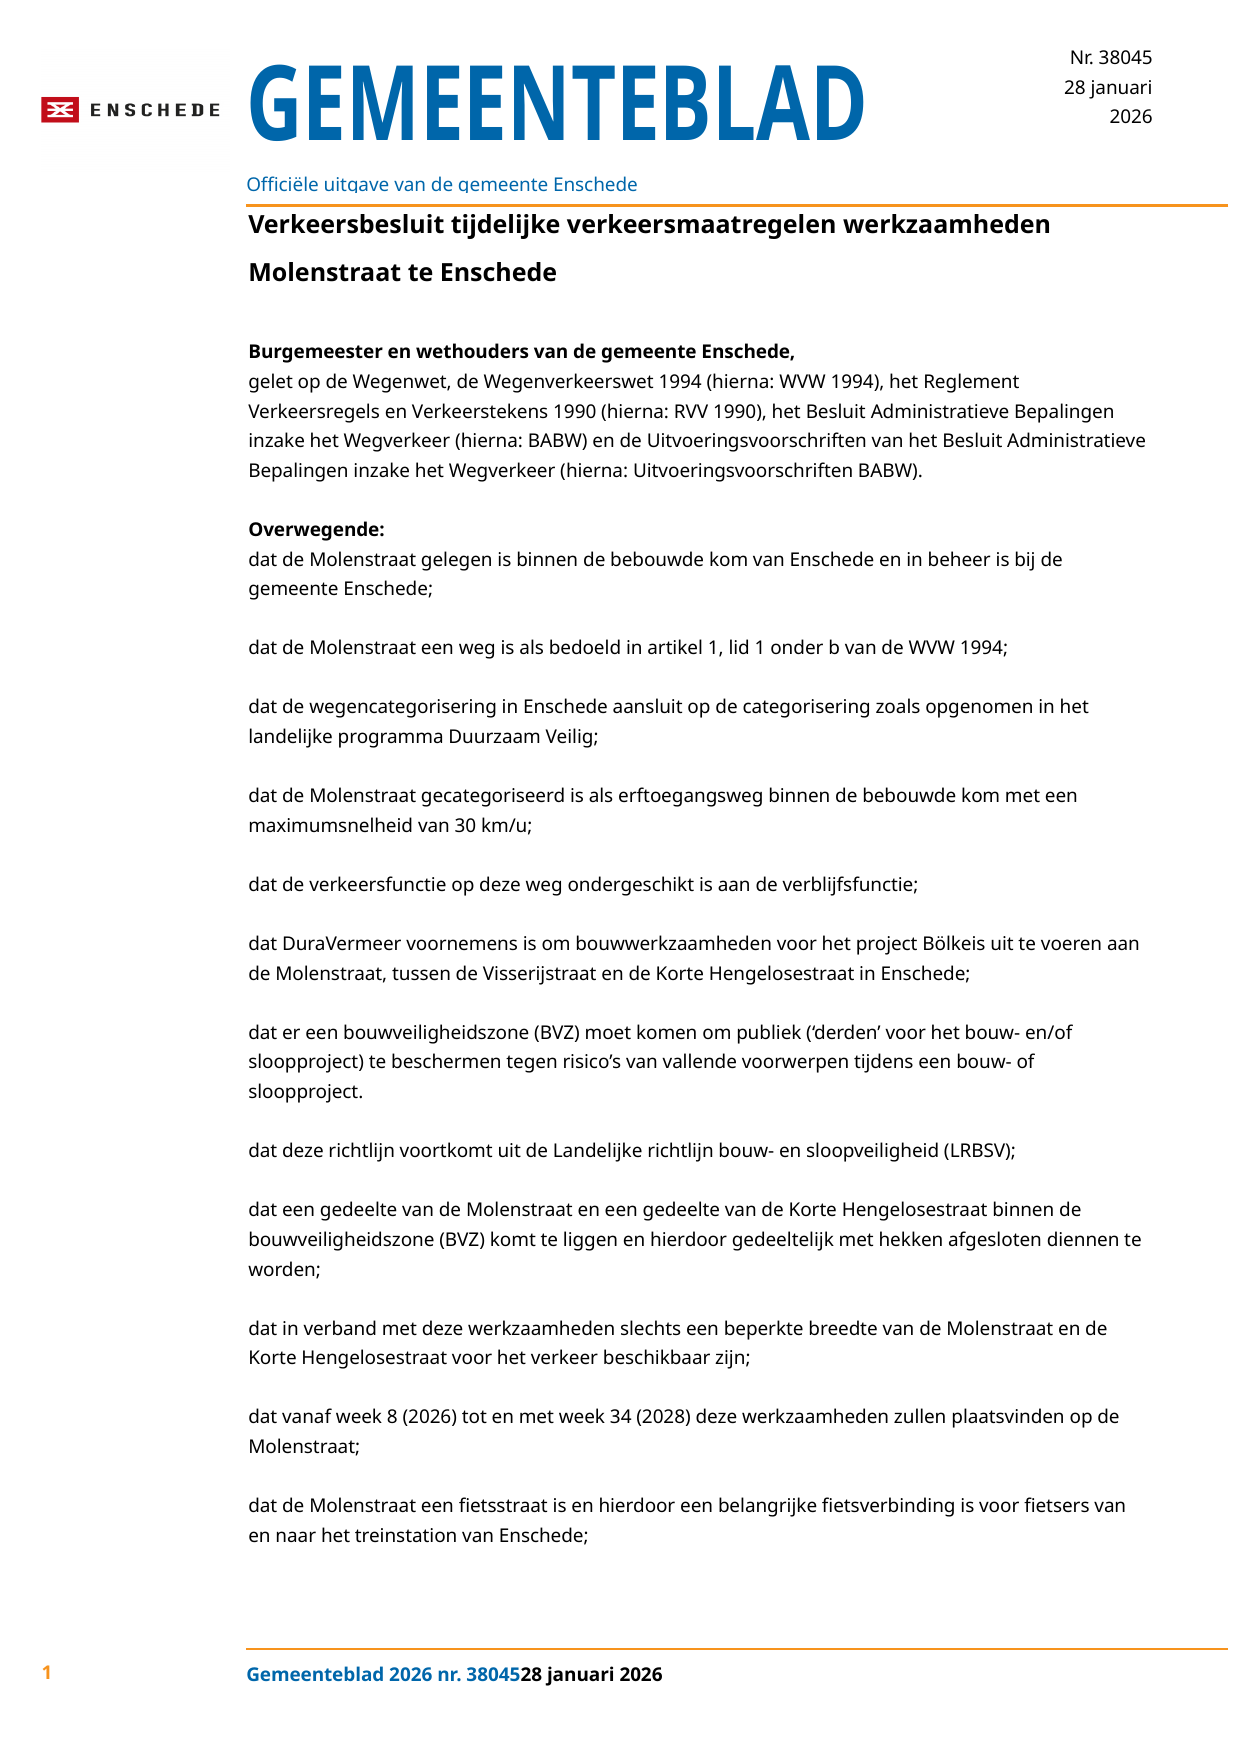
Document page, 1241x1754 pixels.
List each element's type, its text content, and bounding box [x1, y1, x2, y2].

text dat de Molenstraat een fietsstraat is en hierdoor een belangrijke fietsverbinding is voor fietsers van en naar het treinstation van Enschede; [248, 1492, 1152, 1548]
text dat de Molenstraat een weg is als bedoeld in artikel 1, lid 1 onder b van de WVW 1994; [248, 634, 1152, 660]
text Verkeersbesluit tijdelijke verkeersmaatregelen werkzaamheden Molenstraat te Enschede [248, 207, 1152, 288]
text Overwegende: [248, 516, 1152, 542]
text gelet op de Wegenwet, de Wegenverkeerswet 1994 (hierna: WVW 1994), het Reglement Verkeersregels en Verkeerstekens 1990 (hierna: RVV 1990), het Besluit Administratieve Bepalingen inzake het Wegverkeer (hierna: BABW) en de Uitvoeringsvoorschriften van het Besluit Administratieve Bepalingen inzake het Wegverkeer (hierna: Uitvoeringsvoorschriften BABW). [248, 368, 1152, 483]
text dat de Molenstraat gelegen is binnen de bebouwde kom van Enschede en in beheer is bij de gemeente Enschede; [248, 546, 1152, 601]
text dat een gedeelte van de Molenstraat en een gedeelte van de Korte Hengelosestraat binnen de bouwveiligheidszone (BVZ) komt te liggen en hierdoor gedeeltelijk met hekken afgesloten diennen te worden; [248, 1197, 1152, 1281]
text Burgemeester en wethouders van de gemeente Enschede, [248, 339, 1152, 364]
picture [41, 47, 231, 172]
text dat in verband met deze werkzaamheden slechts een beperkte breedte van de Molenstraat en de Korte Hengelosestraat voor het verkeer beschikbaar zijn; [248, 1315, 1152, 1370]
text dat DuraVermeer voornemens is om bouwwerkzaamheden voor het project Bölkeis uit te voeren aan de Molenstraat, tussen de Visserijstraat en de Korte Hengelosestraat in Enschede; [248, 930, 1152, 986]
text dat deze richtlijn voortkomt uit de Landelijke richtlijn bouw- en sloopveiligheid (LRBSV); [248, 1137, 1152, 1163]
text dat de wegencategorisering in Enschede aansluit op de categorisering zoals opgenomen in het landelijke programma Duurzaam Veilig; [248, 694, 1152, 749]
text dat vanaf week 8 (2026) tot en met week 34 (2028) deze werkzaamheden zullen plaatsvinden op de Molenstraat; [248, 1404, 1152, 1459]
text dat de verkeersfunctie op deze weg ondergeschikt is aan de verblijfsfunctie; [248, 871, 1152, 897]
text dat er een bouwveiligheidszone (BVZ) moet komen om publiek (‘derden’ voor het bouw- en/of sloopproject) te beschermen tegen risico’s van vallende voorwerpen tijdens een bouw- of sloopproject. [248, 1019, 1152, 1104]
text dat de Molenstraat gecategoriseerd is als erftoegangsweg binnen de bebouwde kom met een maximumsnelheid van 30 km/u; [248, 782, 1152, 838]
